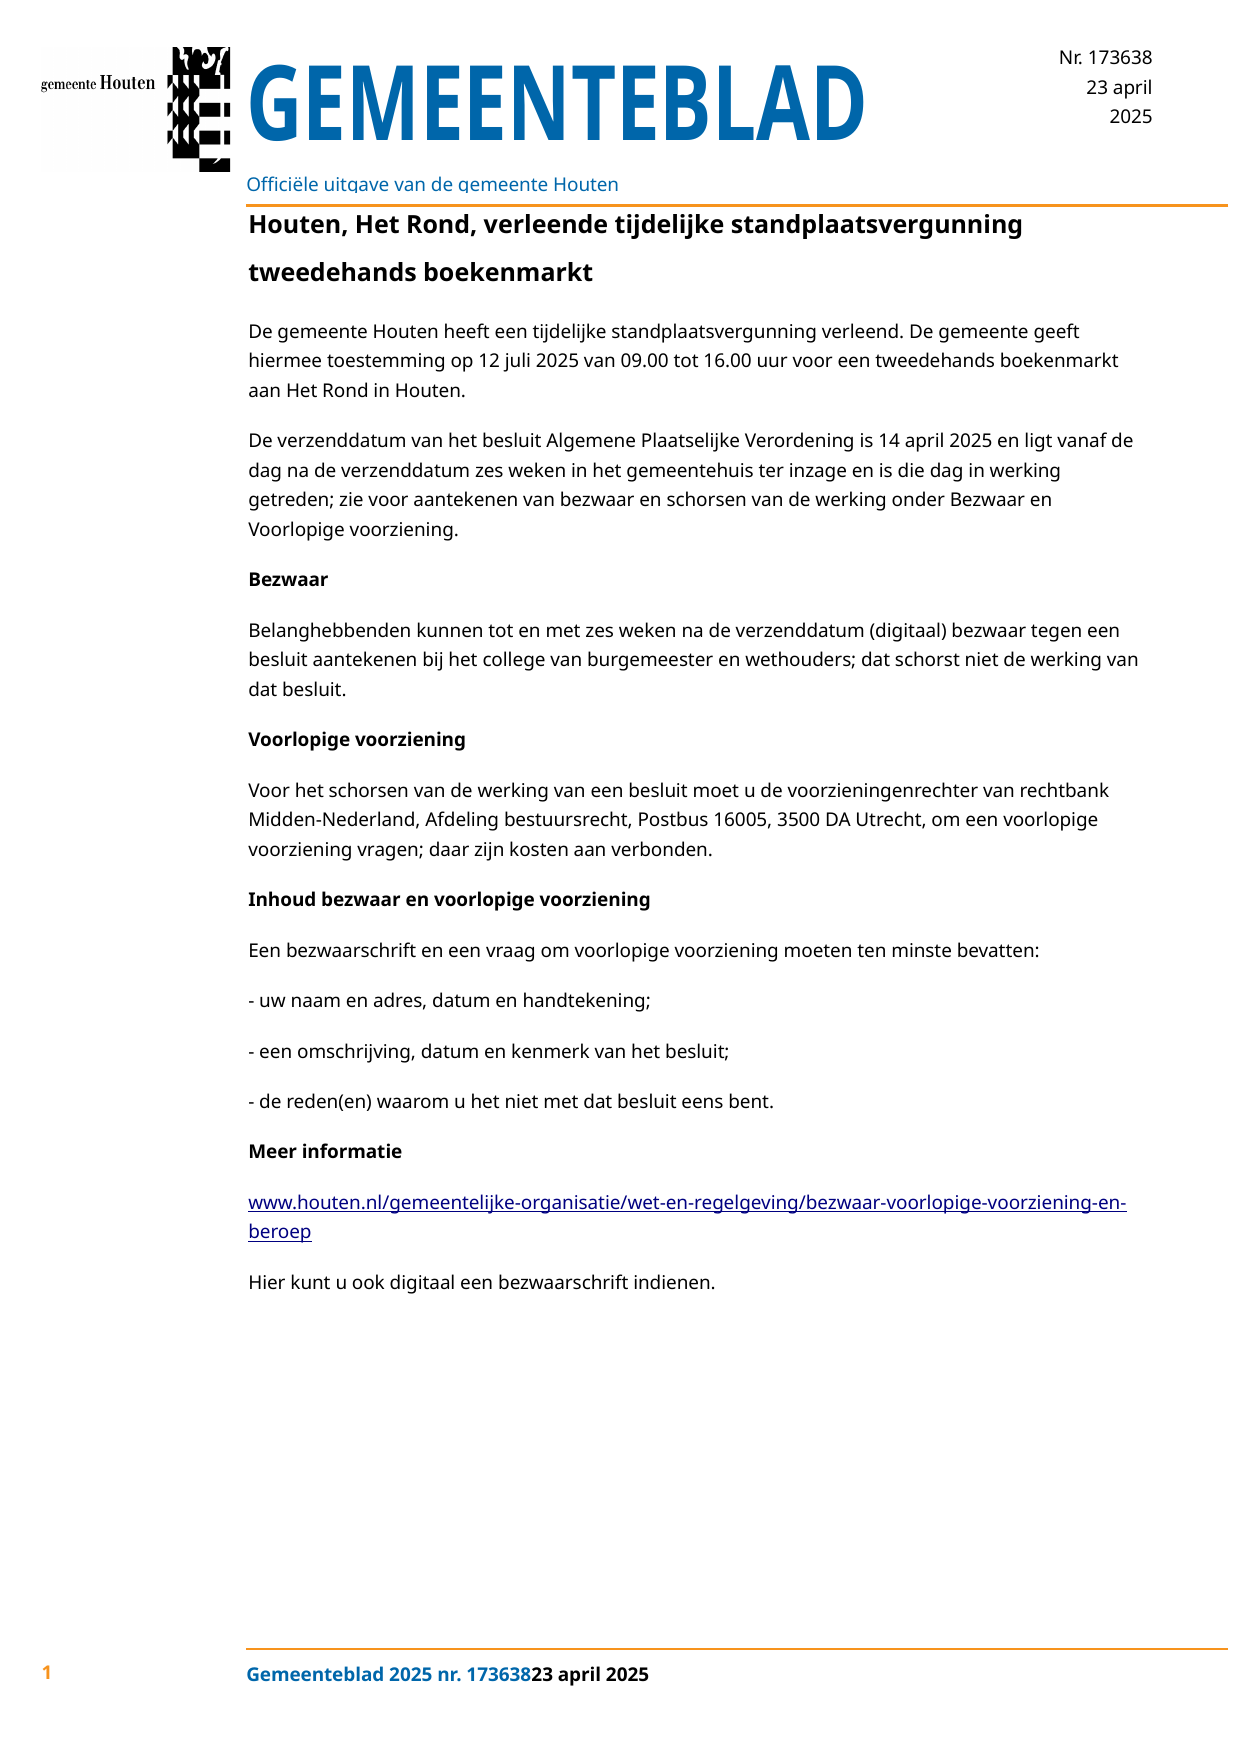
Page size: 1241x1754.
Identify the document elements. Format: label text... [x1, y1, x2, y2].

text Meer informatie [248, 1139, 1152, 1164]
text De gemeente Houten heeft een tijdelijke standplaatsvergunning verleend. De gemeente geeft hiermee toestemming op 12 juli 2025 van 09.00 tot 16.00 uur voor een tweedehands boekenmarkt aan Het Rond in Houten. [248, 318, 1152, 403]
text Bezwaar [248, 567, 1152, 592]
text Voorlopige voorziening [248, 727, 1152, 752]
picture [41, 47, 231, 172]
text Houten, Het Rond, verleende tijdelijke standplaatsvergunning tweedehands boekenmarkt [248, 207, 1152, 288]
text Inhoud bezwaar en voorlopige voorziening [248, 887, 1152, 912]
text Belanghebbenden kunnen tot en met zes weken na de verzenddatum (digitaal) bezwaar tegen een besluit aantekenen bij het college van burgemeester en wethouders; dat schorst niet de werking van dat besluit. [248, 617, 1152, 702]
text Hier kunt u ook digitaal een bezwaarschrift indienen. [248, 1269, 1152, 1295]
text - de reden(en) waarom u het niet met dat besluit eens bent. [248, 1088, 1152, 1114]
text www.houten.nl/gemeentelijke-organisatie/wet-en-regelgeving/bezwaar-voorlopige-voorziening-en-beroep [248, 1189, 1152, 1244]
text - een omschrijving, datum en kenmerk van het besluit; [248, 1038, 1152, 1064]
text Een bezwaarschrift en een vraag om voorlopige voorziening moeten ten minste bevatten: [248, 937, 1152, 963]
text - uw naam en adres, datum en handtekening; [248, 987, 1152, 1013]
text De verzenddatum van het besluit Algemene Plaatselijke Verordening is 14 april 2025 en ligt vanaf de dag na de verzenddatum zes weken in het gemeentehuis ter inzage en is die dag in werking getreden; zie voor aantekenen van bezwaar en schorsen van de werking onder Bezwaar en Voorlopige voorziening. [248, 427, 1152, 542]
text Voor het schorsen van de werking van een besluit moet u de voorzieningenrechter van rechtbank Midden-Nederland, Afdeling bestuursrecht, Postbus 16005, 3500 DA Utrecht, om een voorlopige voorziening vragen; daar zijn kosten aan verbonden. [248, 777, 1152, 862]
